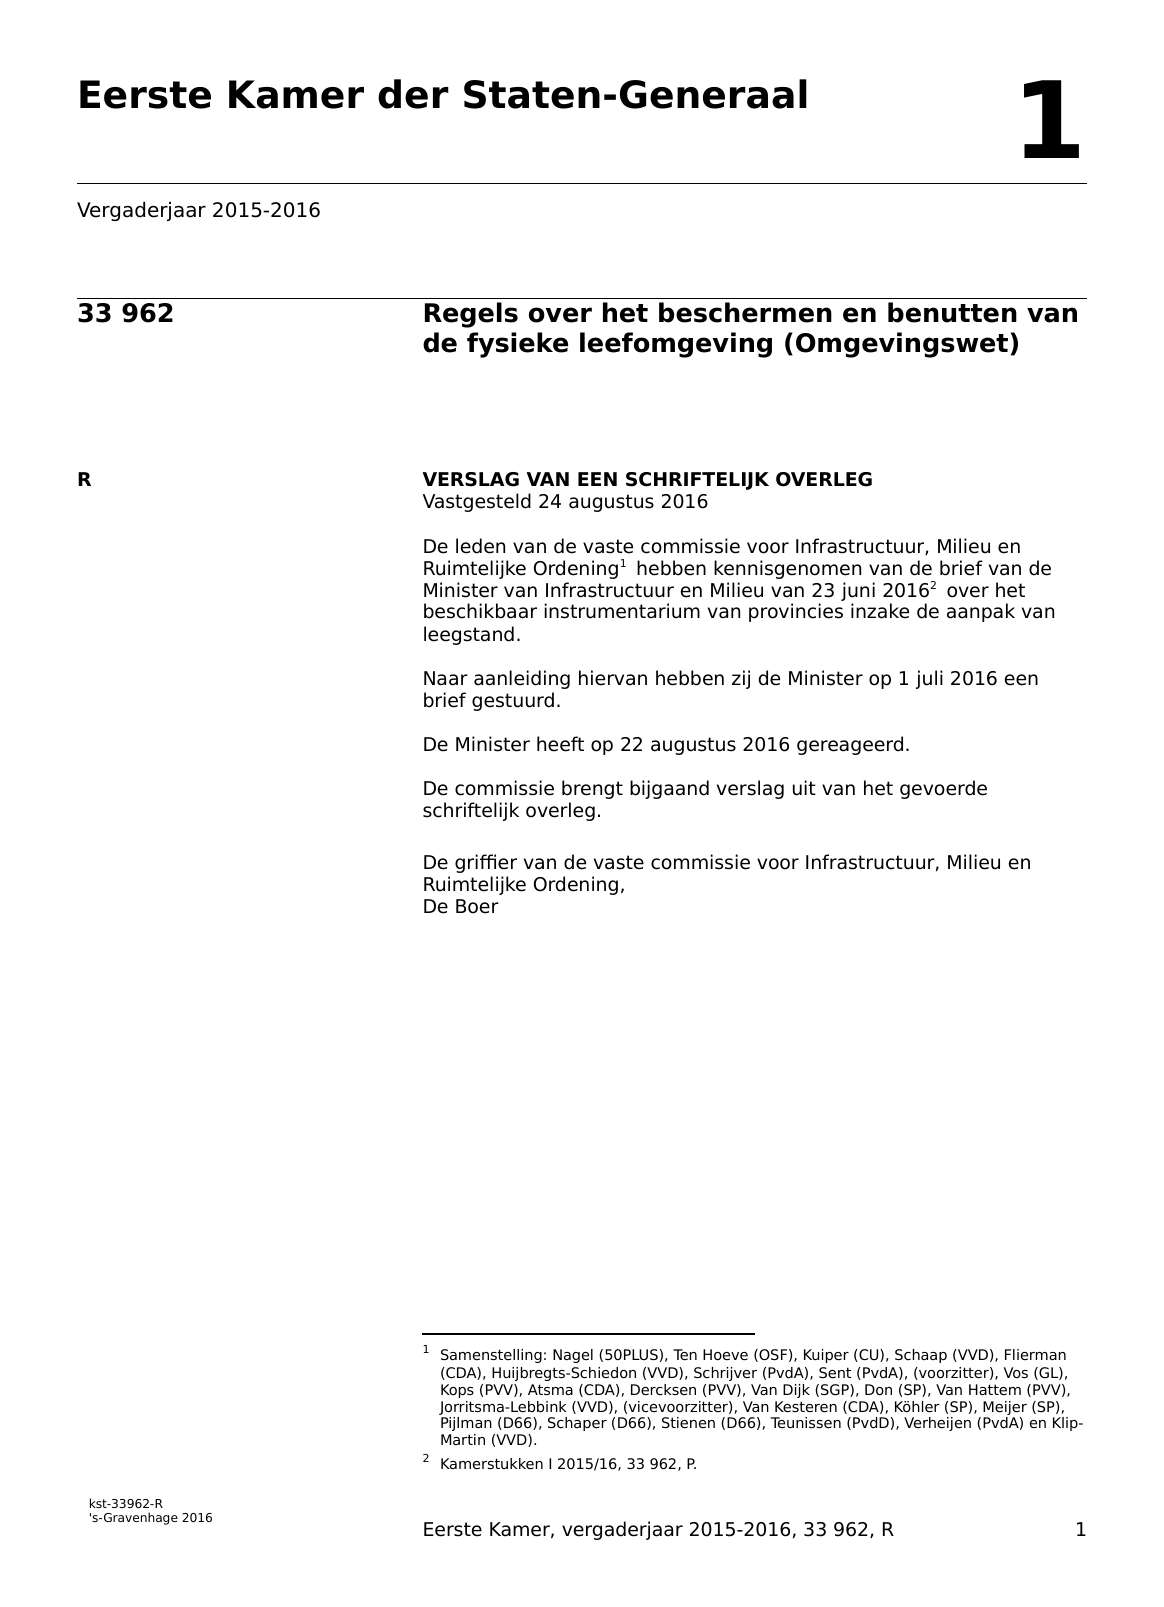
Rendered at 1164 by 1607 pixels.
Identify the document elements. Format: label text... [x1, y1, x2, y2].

text De leden van de vaste commissie voor Infrastructuur, Milieu en Ruimtelijke Ordening hebben kennisgenomen van de brief van de Minister van Infrastructuur en Milieu van 23 juni 2016 over het beschikbaar instrumentarium van provincies inzake de aanpak van leegstand. [422, 536, 1087, 645]
text De Minister heeft op 22 augustus 2016 gereageerd. [422, 734, 1087, 756]
text De commissie brengt bijgaand verslag uit van het gevoerde schriftelijk overleg. [422, 778, 1087, 822]
subtitle 33 962 Regels over het beschermen en benutten van de fysieke leefomgeving (Omgevingswet) [77, 299, 1087, 358]
subtitle R VERSLAG VAN EEN SCHRIFTELIJK OVERLEG [77, 469, 1087, 491]
text Samenstelling: Nagel (50PLUS), Ten Hoeve (OSF), Kuiper (CU), Schaap (VVD), Flierman (CDA), Huijbregts-Schiedon (VVD), Schrijver (PvdA), Sent (PvdA), (voorzitter), Vos (GL), Kops (PVV), Atsma (CDA), Dercksen (PVV), Van Dijk (SGP), Don (SP), Van Hattem (PVV), Jorritsma-Lebbink (VVD), (vicevoorzitter), Van Kesteren (CDA), Köhler (SP), Meijer (SP), Pijlman (D66), Schaper (D66), Stienen (D66), Teunissen (PvdD), Verheijen (PvdA) en Klip-Martin (VVD). [422, 1343, 1087, 1449]
text Vastgesteld 24 augustus 2016 [422, 491, 1087, 513]
table_header Eerste Kamer der Staten-Generaal [77, 59, 886, 183]
text 's-Gravenhage 2016 [88, 1511, 323, 1525]
text De griffier van de vaste commissie voor Infrastructuur, Milieu en Ruimtelijke Ordening, De Boer [422, 852, 1087, 918]
table_header 1 [886, 59, 1087, 183]
table_cell Vergaderjaar 2015-2016 [77, 184, 1087, 298]
text Kamerstukken I 2015/16, 33 962, P. [422, 1452, 1087, 1474]
text kst-33962-R [88, 1497, 323, 1511]
text Naar aanleiding hiervan hebben zij de Minister op 1 juli 2016 een brief gestuurd. [422, 668, 1087, 712]
